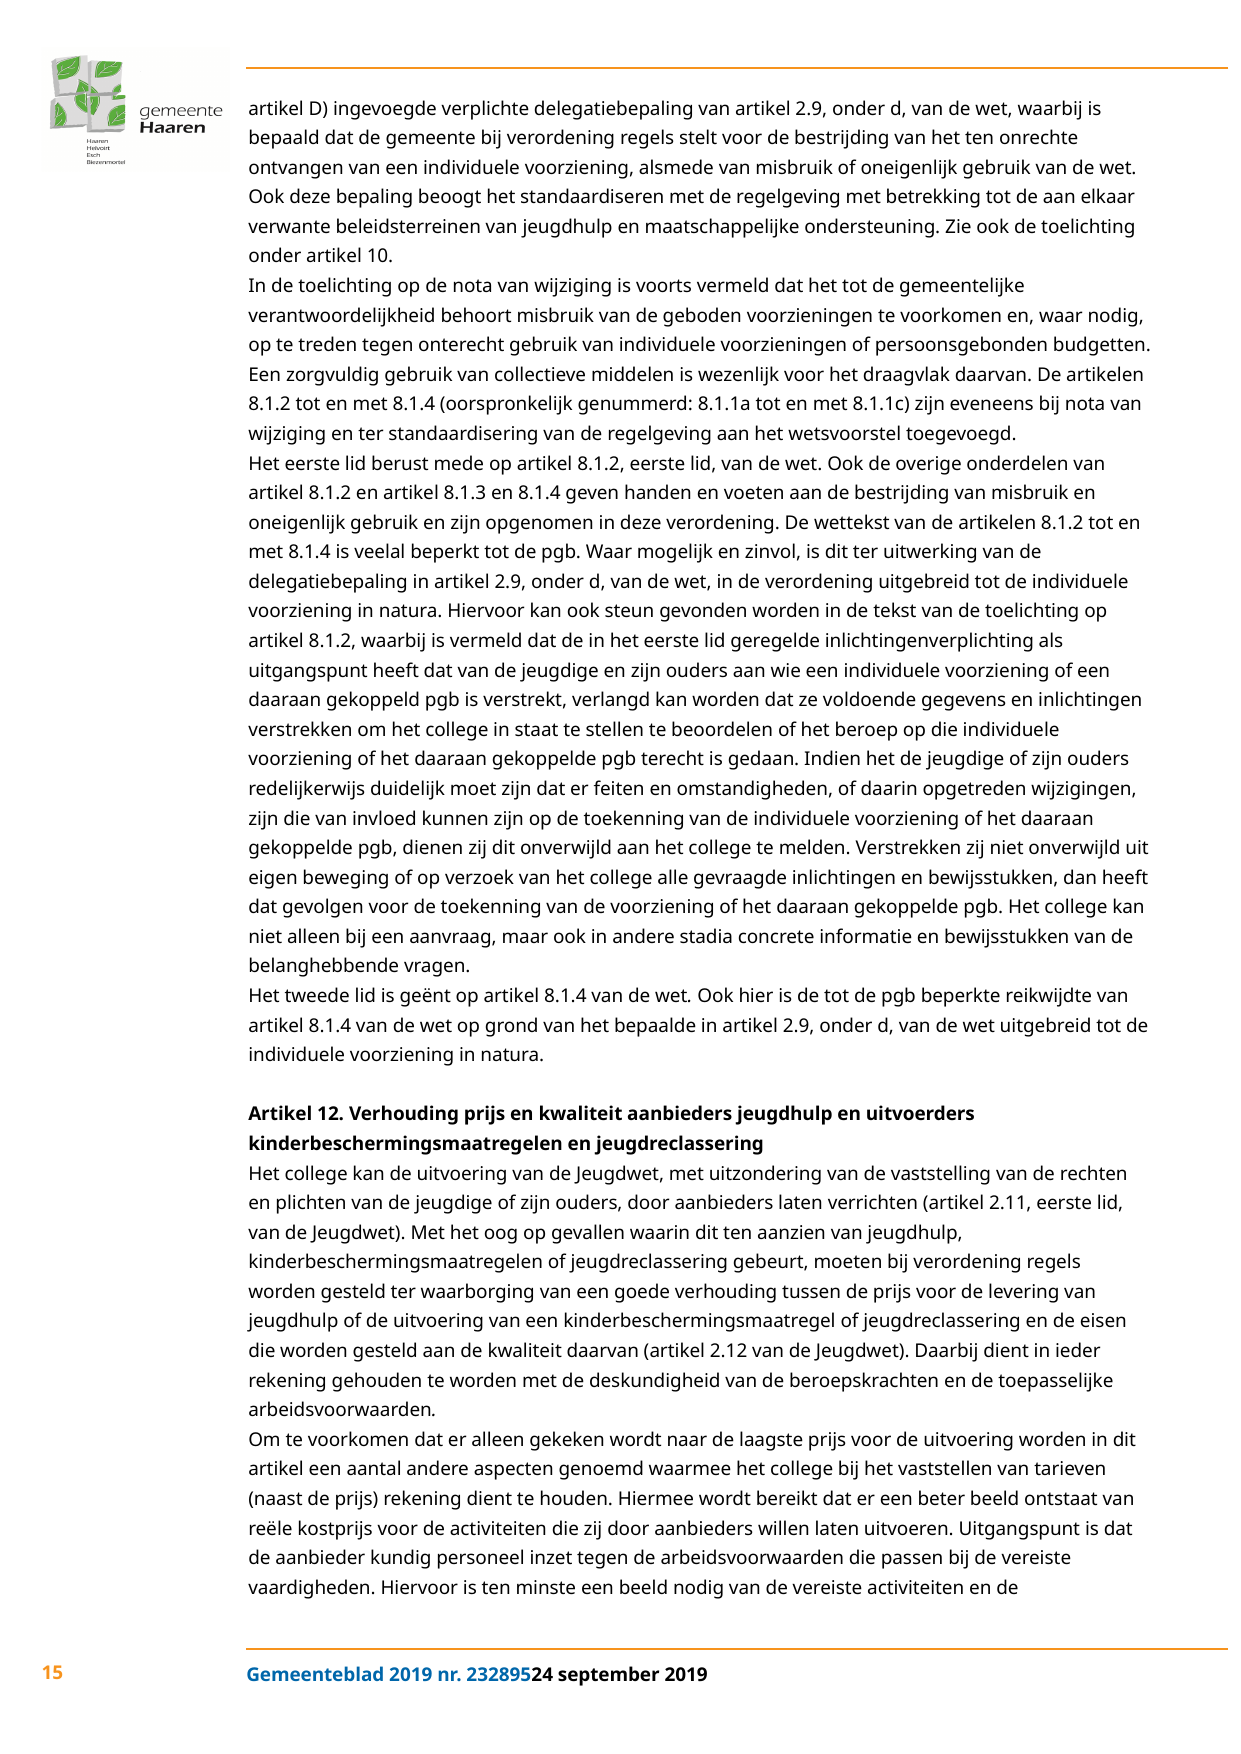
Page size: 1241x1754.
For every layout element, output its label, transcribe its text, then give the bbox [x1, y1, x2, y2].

text Artikel 12. Verhouding prijs en kwaliteit aanbieders jeugdhulp en uitvoerders kinderbeschermingsmaatregelen en jeugdreclassering [248, 1101, 1152, 1156]
text artikel D) ingevoegde verplichte delegatiebepaling van artikel 2.9, onder d, van de wet, waarbij is bepaald dat de gemeente bij verordening regels stelt voor de bestrijding van het ten onrechte ontvangen van een individuele voorziening, alsmede van misbruik of oneigenlijk gebruik van de wet. Ook deze bepaling beoogt het standaardiseren met de regelgeving met betrekking tot de aan elkaar verwante beleidsterreinen van jeugdhulp en maatschappelijke ondersteuning. Zie ook de toelichting onder artikel 10. [248, 95, 1152, 268]
text Om te voorkomen dat er alleen gekeken wordt naar de laagste prijs voor de uitvoering worden in dit artikel een aantal andere aspecten genoemd waarmee het college bij het vaststellen van tarieven (naast de prijs) rekening dient te houden. Hiermee wordt bereikt dat er een beter beeld ontstaat van reële kostprijs voor de activiteiten die zij door aanbieders willen laten uitvoeren. Uitgangspunt is dat de aanbieder kundig personeel inzet tegen de arbeidsvoorwaarden die passen bij de vereiste vaardigheden. Hiervoor is ten minste een beeld nodig van de vereiste activiteiten en de [248, 1426, 1152, 1600]
picture [41, 47, 231, 172]
text Het college kan de uitvoering van de Jeugdwet, met uitzondering van de vaststelling van de rechten en plichten van de jeugdige of zijn ouders, door aanbieders laten verrichten (artikel 2.11, eerste lid, van de Jeugdwet). Met het oog op gevallen waarin dit ten aanzien van jeugdhulp, kinderbeschermingsmaatregelen of jeugdreclassering gebeurt, moeten bij verordening regels worden gesteld ter waarborging van een goede verhouding tussen de prijs voor de levering van jeugdhulp of de uitvoering van een kinderbeschermingsmaatregel of jeugdreclassering en de eisen die worden gesteld aan de kwaliteit daarvan (artikel 2.12 van de Jeugdwet). Daarbij dient in ieder rekening gehouden te worden met de deskundigheid van de beroepskrachten en de toepasselijke arbeidsvoorwaarden. [248, 1160, 1152, 1422]
text In de toelichting op de nota van wijziging is voorts vermeld dat het tot de gemeentelijke verantwoordelijkheid behoort misbruik van de geboden voorzieningen te voorkomen en, waar nodig, op te treden tegen onterecht gebruik van individuele voorzieningen of persoonsgebonden budgetten. Een zorgvuldig gebruik van collectieve middelen is wezenlijk voor het draagvlak daarvan. De artikelen 8.1.2 tot en met 8.1.4 (oorspronkelijk genummerd: 8.1.1a tot en met 8.1.1c) zijn eveneens bij nota van wijziging en ter standaardisering van de regelgeving aan het wetsvoorstel toegevoegd. [248, 272, 1152, 446]
text Het eerste lid berust mede op artikel 8.1.2, eerste lid, van de wet. Ook de overige onderdelen van artikel 8.1.2 en artikel 8.1.3 en 8.1.4 geven handen en voeten aan de bestrijding van misbruik en oneigenlijk gebruik en zijn opgenomen in deze verordening. De wettekst van de artikelen 8.1.2 tot en met 8.1.4 is veelal beperkt tot de pgb. Waar mogelijk en zinvol, is dit ter uitwerking van de delegatiebepaling in artikel 2.9, onder d, van de wet, in de verordening uitgebreid tot de individuele voorziening in natura. Hiervoor kan ook steun gevonden worden in de tekst van de toelichting op artikel 8.1.2, waarbij is vermeld dat de in het eerste lid geregelde inlichtingenverplichting als uitgangspunt heeft dat van de jeugdige en zijn ouders aan wie een individuele voorziening of een daaraan gekoppeld pgb is verstrekt, verlangd kan worden dat ze voldoende gegevens en inlichtingen verstrekken om het college in staat te stellen te beoordelen of het beroep op die individuele voorziening of het daaraan gekoppelde pgb terecht is gedaan. Indien het de jeugdige of zijn ouders redelijkerwijs duidelijk moet zijn dat er feiten en omstandigheden, of daarin opgetreden wijzigingen, zijn die van invloed kunnen zijn op de toekenning van de individuele voorziening of het daaraan gekoppelde pgb, dienen zij dit onverwijld aan het college te melden. Verstrekken zij niet onverwijld uit eigen beweging of op verzoek van het college alle gevraagde inlichtingen en bewijsstukken, dan heeft dat gevolgen voor de toekenning van de voorziening of het daaraan gekoppelde pgb. Het college kan niet alleen bij een aanvraag, maar ook in andere stadia concrete informatie en bewijsstukken van de belanghebbende vragen. [248, 450, 1152, 978]
text Het tweede lid is geënt op artikel 8.1.4 van de wet. Ook hier is de tot de pgb beperkte reikwijdte van artikel 8.1.4 van de wet op grond van het bepaalde in artikel 2.9, onder d, van de wet uitgebreid tot de individuele voorziening in natura. [248, 982, 1152, 1067]
